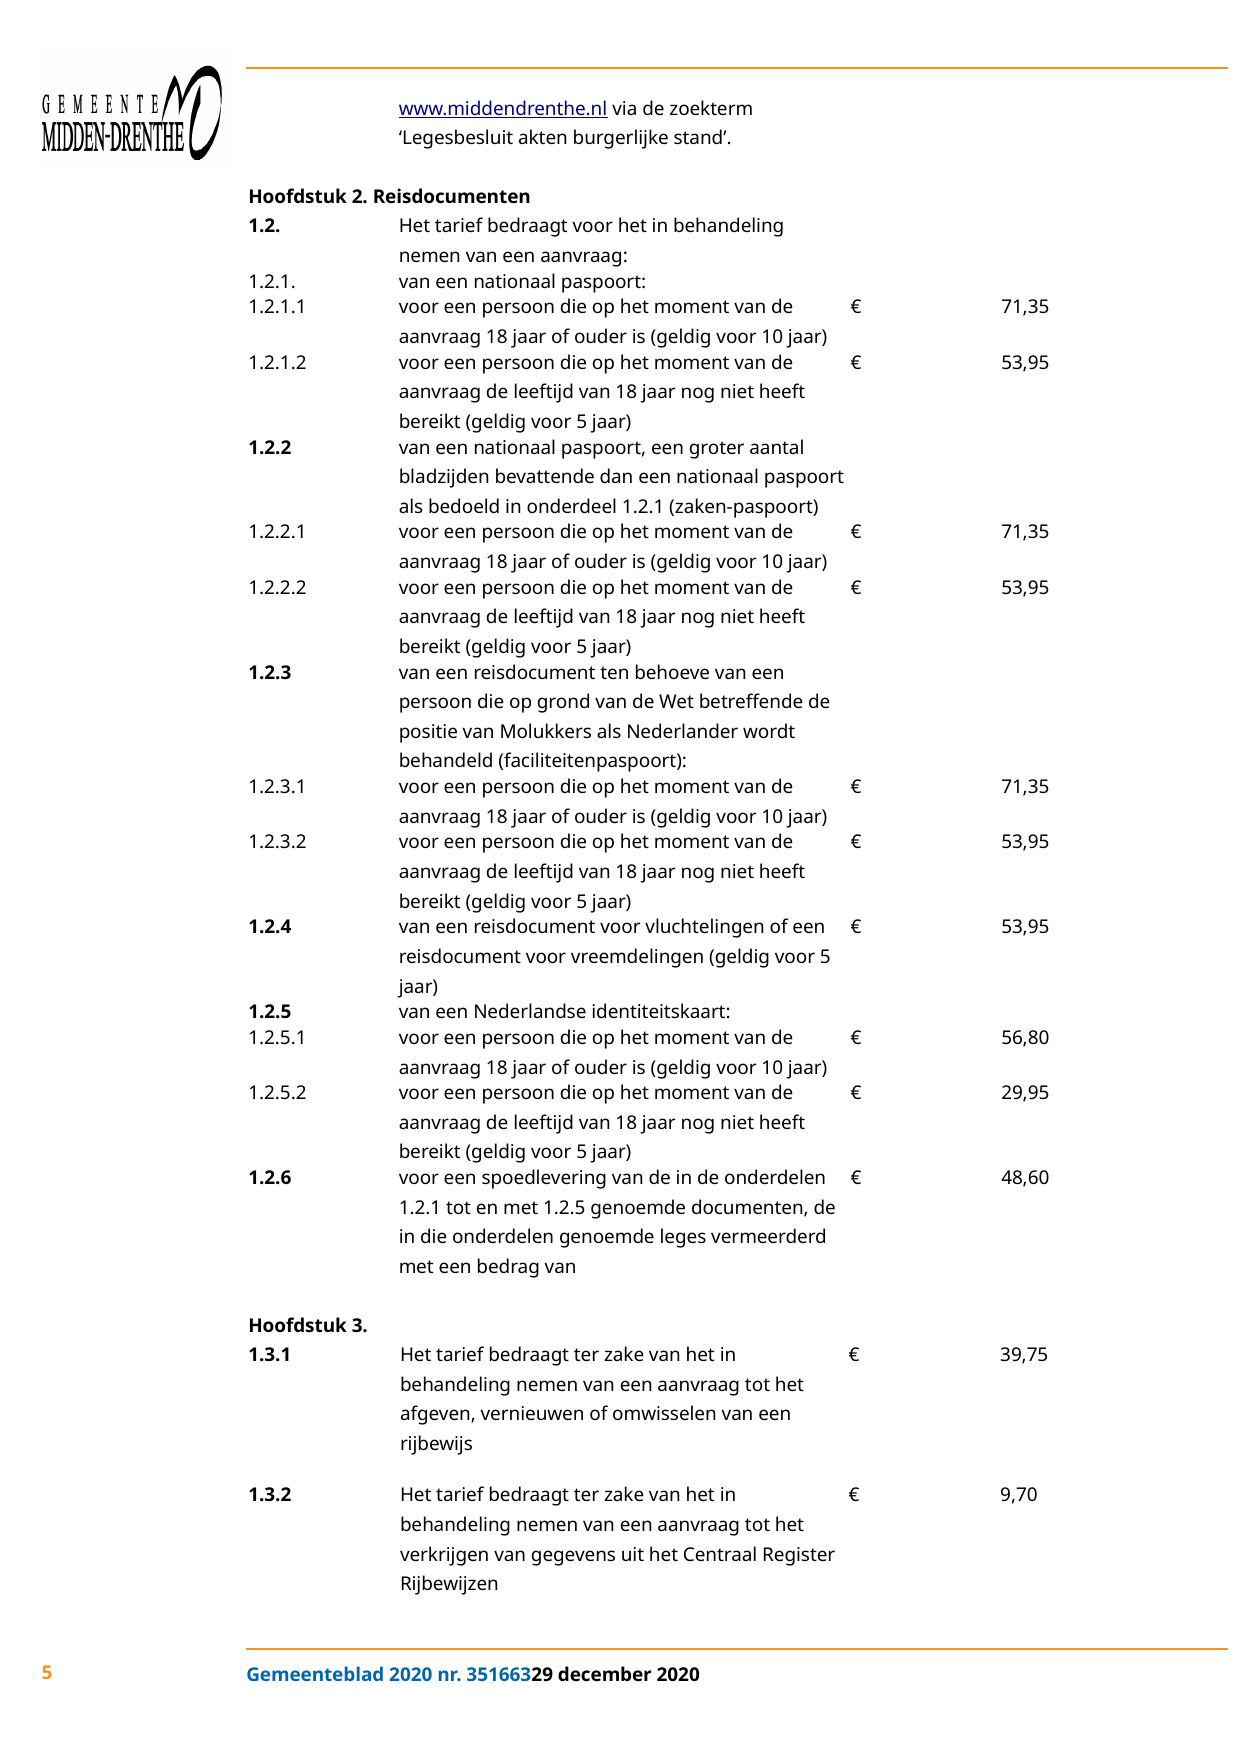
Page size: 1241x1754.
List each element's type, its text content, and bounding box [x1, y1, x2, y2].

table_cell 53,95 [1001, 349, 1152, 434]
text Hoofdstuk 3. [248, 1312, 1152, 1337]
table_cell 1.2.1. [248, 268, 398, 294]
table_cell 1.2.5 [248, 999, 398, 1024]
table_header € [848, 1341, 1000, 1456]
table_cell voor een persoon die op het moment van de aanvraag de leeftijd van 18 jaar nog niet heeft bereikt (geldig voor 5 jaar) [399, 1080, 850, 1164]
table_cell € [850, 1024, 1001, 1079]
table_cell [850, 95, 1001, 150]
table_cell 71,35 [1001, 519, 1152, 574]
table_cell [1001, 268, 1152, 294]
table_cell 1.2.4 [248, 914, 398, 998]
table_cell 29,95 [1001, 1080, 1152, 1164]
table_cell 1.2.2.2 [248, 574, 398, 659]
table_cell 1.2.5.2 [248, 1080, 398, 1164]
table_cell www.middendrenthe.nl via de zoekterm ‘Legesbesluit akten burgerlijke stand’. [399, 95, 850, 150]
table_cell € [850, 294, 1001, 349]
table_cell [850, 268, 1001, 294]
table_cell 1.2.3.2 [248, 829, 398, 914]
table_cell € [850, 914, 1001, 998]
table_header [1001, 213, 1152, 268]
table_header 1.2. [248, 213, 398, 268]
picture [41, 47, 231, 172]
table_cell € [850, 574, 1001, 659]
table_cell € [850, 774, 1001, 829]
table_cell voor een persoon die op het moment van de aanvraag 18 jaar of ouder is (geldig voor 10 jaar) [399, 1024, 850, 1079]
table_cell [1001, 999, 1152, 1024]
table_cell [248, 95, 398, 150]
table_cell voor een persoon die op het moment van de aanvraag 18 jaar of ouder is (geldig voor 10 jaar) [399, 519, 850, 574]
table_cell [848, 1456, 1000, 1482]
table_cell [1001, 95, 1152, 150]
table_cell 53,95 [1001, 829, 1152, 914]
table_cell 48,60 [1001, 1165, 1152, 1279]
table_cell voor een persoon die op het moment van de aanvraag de leeftijd van 18 jaar nog niet heeft bereikt (geldig voor 5 jaar) [399, 829, 850, 914]
table_cell 53,95 [1001, 914, 1152, 998]
table_cell € [850, 829, 1001, 914]
table_cell van een nationaal paspoort: [399, 268, 850, 294]
table_cell 71,35 [1001, 774, 1152, 829]
table_cell [850, 659, 1001, 773]
table_header Het tarief bedraagt voor het in behandeling nemen van een aanvraag: [399, 213, 850, 268]
table_cell [1001, 659, 1152, 773]
table_cell [850, 434, 1001, 519]
table_cell 9,70 [1000, 1482, 1152, 1596]
table_cell voor een spoedlevering van de in de onderdelen 1.2.1 tot en met 1.2.5 genoemde documenten, de in die onderdelen genoemde leges vermeerderd met een bedrag van [399, 1165, 850, 1279]
table_header 1.3.1 [248, 1341, 400, 1456]
table_cell 1.2.3.1 [248, 774, 398, 829]
text Hoofdstuk 2. Reisdocumenten [248, 183, 1152, 209]
table_cell [248, 1456, 400, 1482]
table_cell van een reisdocument ten behoeve van een persoon die op grond van de Wet betreffende de positie van Molukkers als Nederlander wordt behandeld (faciliteitenpaspoort): [399, 659, 850, 773]
table_cell voor een persoon die op het moment van de aanvraag de leeftijd van 18 jaar nog niet heeft bereikt (geldig voor 5 jaar) [399, 574, 850, 659]
table_cell 1.2.1.1 [248, 294, 398, 349]
table_cell 71,35 [1001, 294, 1152, 349]
table_cell € [850, 349, 1001, 434]
table_cell 1.2.1.2 [248, 349, 398, 434]
table_cell Het tarief bedraagt ter zake van het in behandeling nemen van een aanvraag tot het verkrijgen van gegevens uit het Centraal Register Rijbewijzen [400, 1482, 848, 1596]
table_cell 1.2.3 [248, 659, 398, 773]
table_cell van een nationaal paspoort, een groter aantal bladzijden bevattende dan een nationaal paspoort als bedoeld in onderdeel 1.2.1 (zaken-paspoort) [399, 434, 850, 519]
table_cell van een Nederlandse identiteitskaart: [399, 999, 850, 1024]
table_cell € [850, 1165, 1001, 1279]
table_header 39,75 [1000, 1341, 1152, 1456]
table_header [850, 213, 1001, 268]
table_cell voor een persoon die op het moment van de aanvraag 18 jaar of ouder is (geldig voor 10 jaar) [399, 774, 850, 829]
table_cell voor een persoon die op het moment van de aanvraag 18 jaar of ouder is (geldig voor 10 jaar) [399, 294, 850, 349]
table_cell [1000, 1456, 1152, 1482]
table_cell 56,80 [1001, 1024, 1152, 1079]
table_cell [1001, 434, 1152, 519]
table_cell [400, 1456, 848, 1482]
table_header Het tarief bedraagt ter zake van het in behandeling nemen van een aanvraag tot het afgeven, vernieuwen of omwisselen van een rijbewijs [400, 1341, 848, 1456]
table_cell 1.3.2 [248, 1482, 400, 1596]
table_cell € [850, 1080, 1001, 1164]
table_cell € [848, 1482, 1000, 1596]
table_cell voor een persoon die op het moment van de aanvraag de leeftijd van 18 jaar nog niet heeft bereikt (geldig voor 5 jaar) [399, 349, 850, 434]
table_cell 1.2.2 [248, 434, 398, 519]
table_cell € [850, 519, 1001, 574]
table_cell van een reisdocument voor vluchtelingen of een reisdocument voor vreemdelingen (geldig voor 5 jaar) [399, 914, 850, 998]
table_cell 1.2.6 [248, 1165, 398, 1279]
table_cell 1.2.2.1 [248, 519, 398, 574]
table_cell 1.2.5.1 [248, 1024, 398, 1079]
table_cell 53,95 [1001, 574, 1152, 659]
table_cell [850, 999, 1001, 1024]
